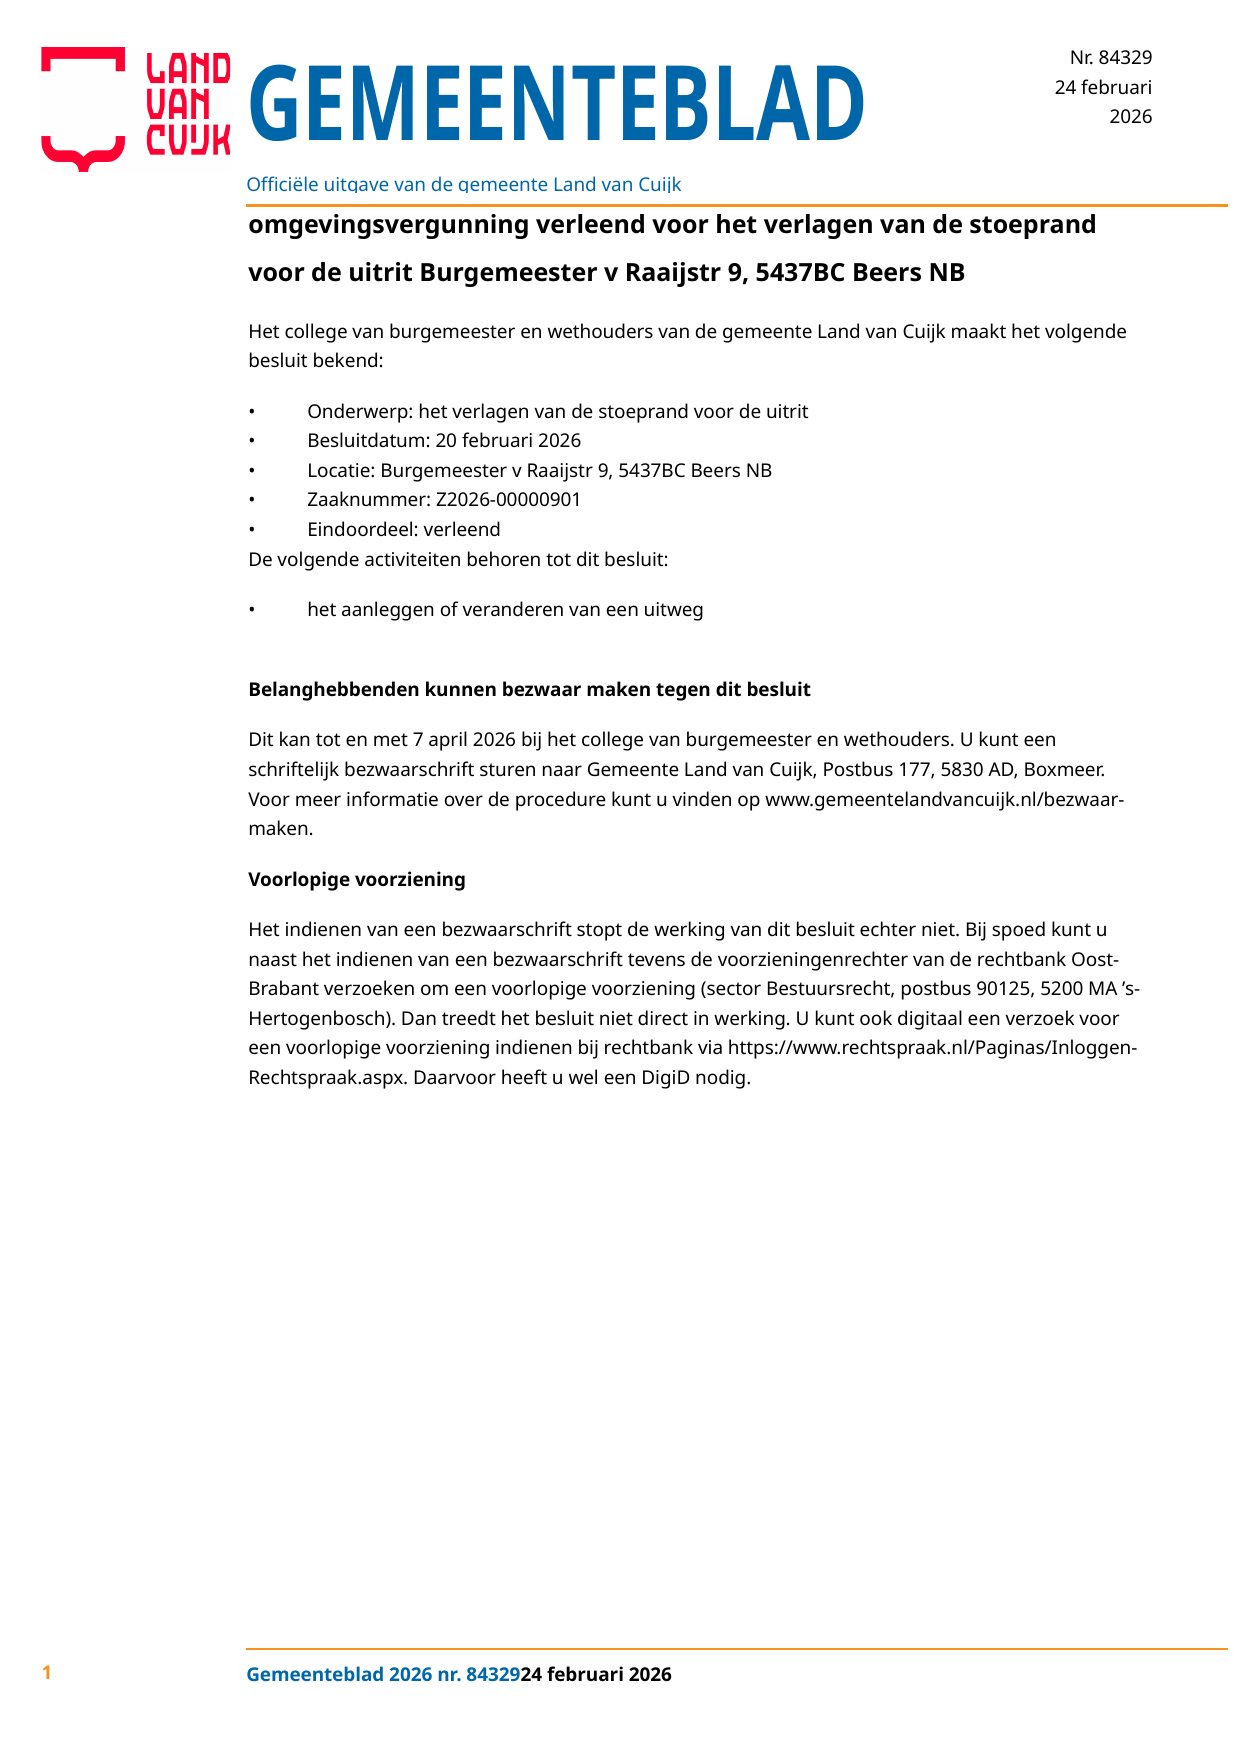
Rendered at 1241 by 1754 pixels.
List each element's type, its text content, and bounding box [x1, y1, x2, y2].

text Dit kan tot en met 7 april 2026 bij het college van burgemeester en wethouders. U kunt een schriftelijk bezwaarschrift sturen naar Gemeente Land van Cuijk, Postbus 177, 5830 AD, Boxmeer. Voor meer informatie over de procedure kunt u vinden op www.gemeentelandvancuijk.nl/bezwaar-maken. [248, 727, 1152, 841]
list Onderwerp: het verlagen van de stoeprand voor de uitrit [248, 398, 1152, 424]
picture [41, 47, 231, 172]
text Belanghebbenden kunnen bezwaar maken tegen dit besluit [248, 676, 1152, 702]
list Zaaknummer: Z2026-00000901 [248, 487, 1152, 512]
text Het indienen van een bezwaarschrift stopt de werking van dit besluit echter niet. Bij spoed kunt u naast het indienen van een bezwaarschrift tevens de voorzieningenrechter van de rechtbank Oost-Brabant verzoeken om een voorlopige voorziening (sector Bestuursrecht, postbus 90125, 5200 MA ’s-Hertogenbosch). Dan treedt het besluit niet direct in werking. U kunt ook digitaal een verzoek voor een voorlopige voorziening indienen bij rechtbank via https://www.rechtspraak.nl/Paginas/Inloggen-Rechtspraak.aspx. Daarvoor heeft u wel een DigiD nodig. [248, 916, 1152, 1090]
text De volgende activiteiten behoren tot dit besluit: [248, 546, 1152, 572]
text Het college van burgemeester en wethouders van de gemeente Land van Cuijk maakt het volgende besluit bekend: [248, 318, 1152, 373]
list Besluitdatum: 20 februari 2026 [248, 427, 1152, 453]
list Eindoordeel: verleend [248, 516, 1152, 542]
text omgevingsvergunning verleend voor het verlagen van de stoeprand voor de uitrit Burgemeester v Raaijstr 9, 5437BC Beers NB [248, 207, 1152, 288]
list Locatie: Burgemeester v Raaijstr 9, 5437BC Beers NB [248, 457, 1152, 483]
list het aanleggen of veranderen van een uitweg [248, 596, 1152, 622]
text Voorlopige voorziening [248, 866, 1152, 892]
